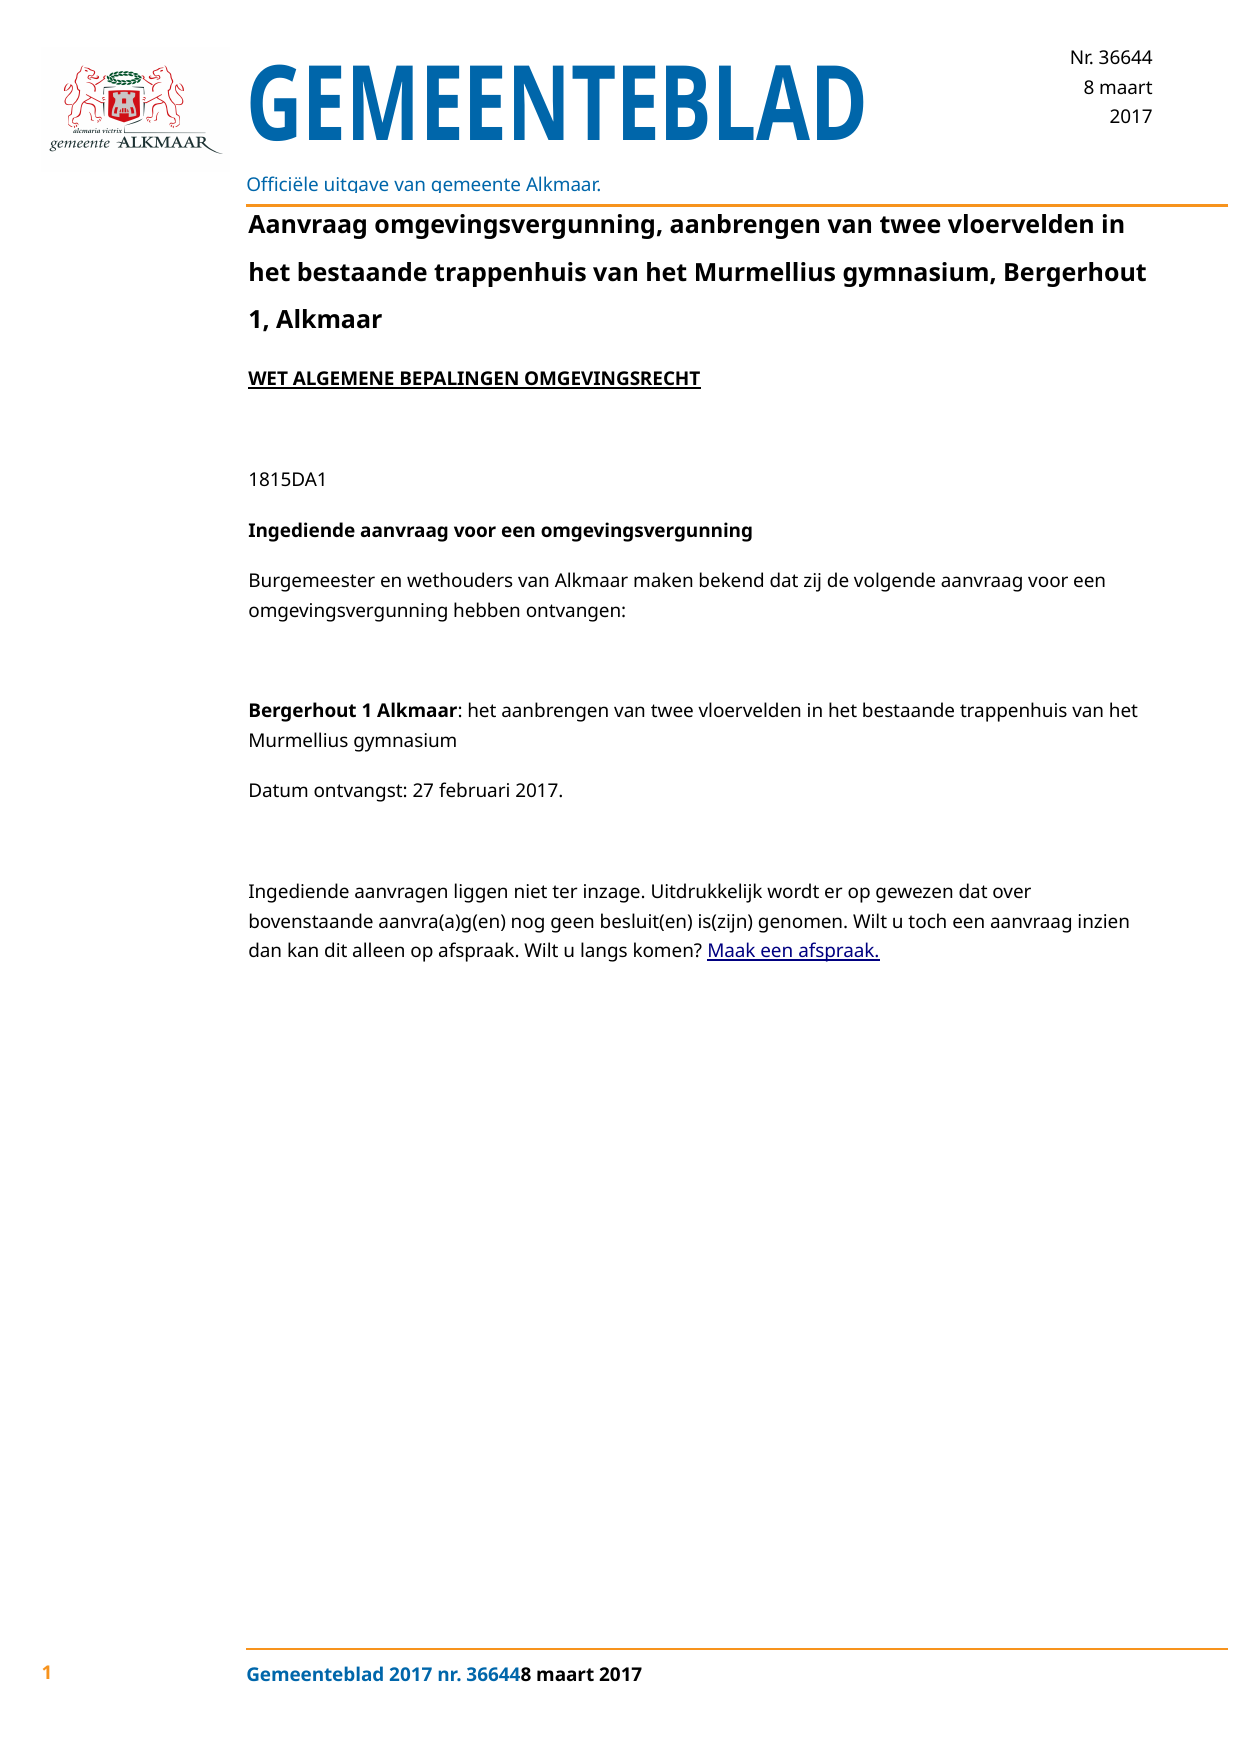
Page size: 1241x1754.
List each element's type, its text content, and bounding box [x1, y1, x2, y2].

text 1815DA1 [248, 466, 1152, 492]
text Ingediende aanvragen liggen niet ter inzage. Uitdrukkelijk wordt er op gewezen dat over bovenstaande aanvra(a)g(en) nog geen besluit(en) is(zijn) genomen. Wilt u toch een aanvraag inzien dan kan dit alleen op afspraak. Wilt u langs komen? Maak een afspraak. [248, 878, 1152, 963]
text Bergerhout 1 Alkmaar: het aanbrengen van twee vloervelden in het bestaande trappenhuis van het Murmellius gymnasium [248, 698, 1152, 753]
text Ingediende aanvraag voor een omgevingsvergunning [248, 517, 1152, 542]
text Datum ontvangst: 27 februari 2017. [248, 778, 1152, 803]
picture [41, 47, 231, 172]
text WET ALGEMENE BEPALINGEN OMGEVINGSRECHT [248, 366, 1152, 391]
text Aanvraag omgevingsvergunning, aanbrengen van twee vloervelden in het bestaande trappenhuis van het Murmellius gymnasium, Bergerhout 1, Alkmaar [248, 207, 1152, 336]
text Burgemeester en wethouders van Alkmaar maken bekend dat zij de volgende aanvraag voor een omgevingsvergunning hebben ontvangen: [248, 567, 1152, 622]
